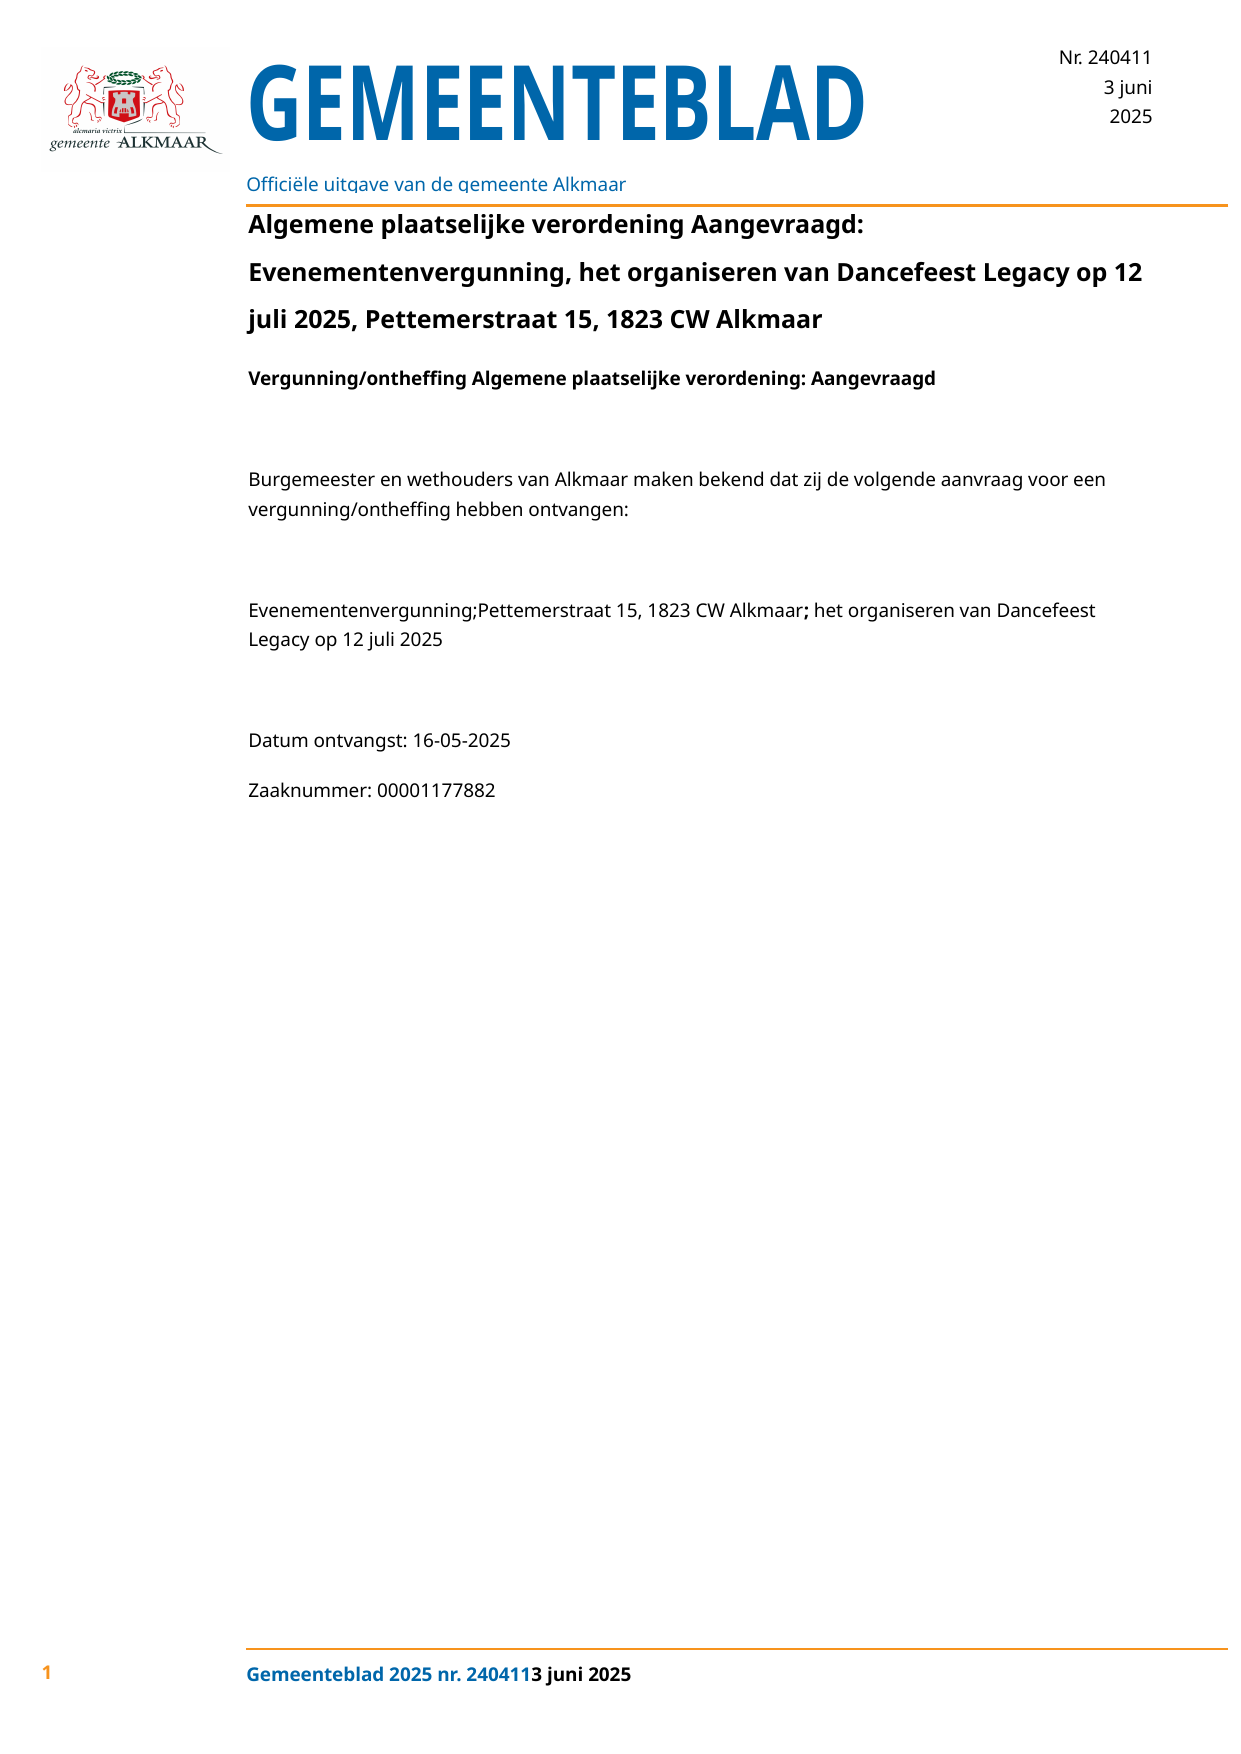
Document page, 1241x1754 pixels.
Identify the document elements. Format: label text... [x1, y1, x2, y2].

picture [41, 47, 231, 172]
text Datum ontvangst: 16-05-2025 [248, 727, 1152, 753]
text Algemene plaatselijke verordening Aangevraagd: Evenementenvergunning, het organiseren van Dancefeest Legacy op 12 juli 2025, Pettemerstraat 15, 1823 CW Alkmaar [248, 207, 1152, 336]
text Burgemeester en wethouders van Alkmaar maken bekend dat zij de volgende aanvraag voor een vergunning/ontheffing hebben ontvangen: [248, 466, 1152, 522]
text Evenementenvergunning;Pettemerstraat 15, 1823 CW Alkmaar; het organiseren van Dancefeest Legacy op 12 juli 2025 [248, 597, 1152, 652]
text Vergunning/ontheffing Algemene plaatselijke verordening: Aangevraagd [248, 366, 1152, 391]
text Zaaknummer: 00001177882 [248, 778, 1152, 803]
